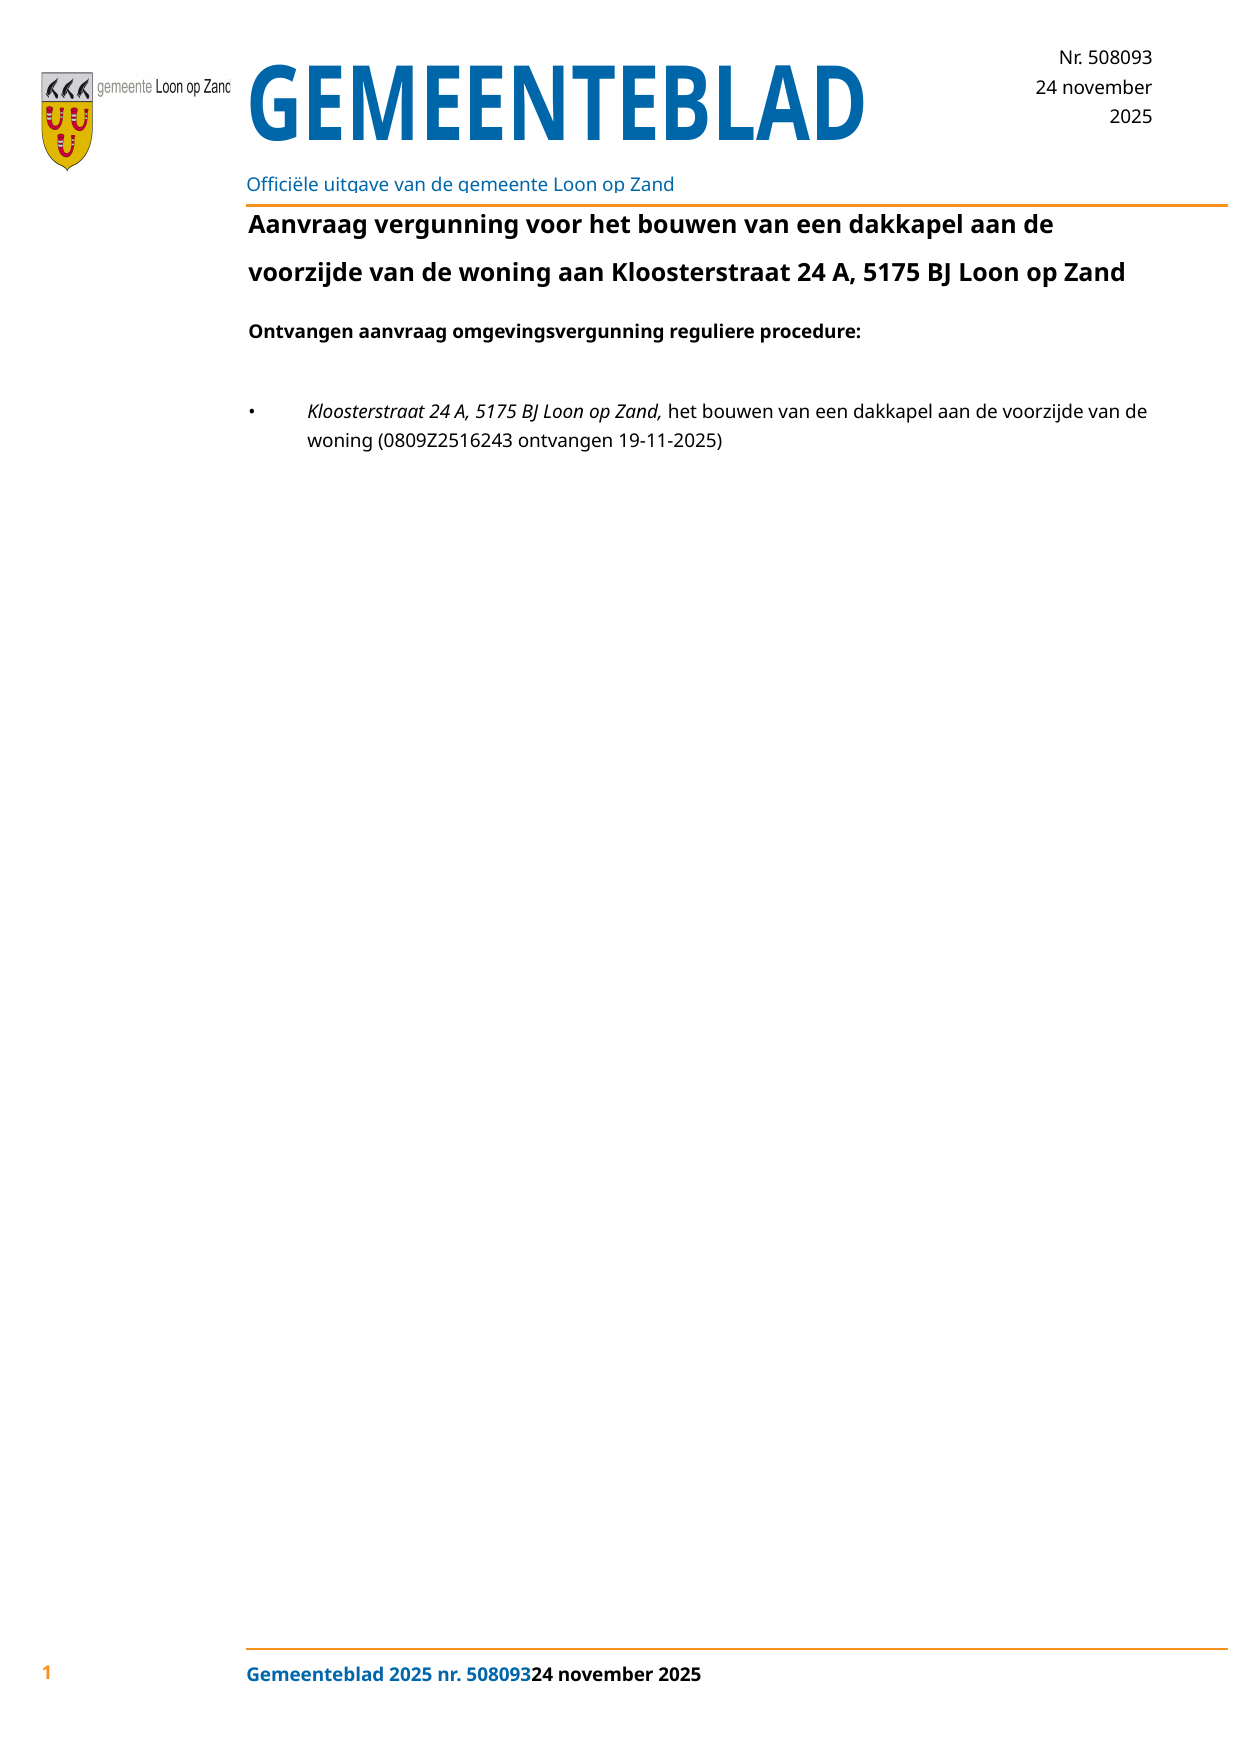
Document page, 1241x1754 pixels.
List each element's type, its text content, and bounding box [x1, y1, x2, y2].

picture [41, 47, 231, 172]
text Aanvraag vergunning voor het bouwen van een dakkapel aan de voorzijde van de woning aan Kloosterstraat 24 A, 5175 BJ Loon op Zand [248, 207, 1152, 288]
list Kloosterstraat 24 A, 5175 BJ Loon op Zand, het bouwen van een dakkapel aan de voorzijde van de woning (0809Z2516243 ontvangen 19-11-2025) [248, 398, 1152, 453]
text Ontvangen aanvraag omgevingsvergunning reguliere procedure: [248, 318, 1152, 344]
